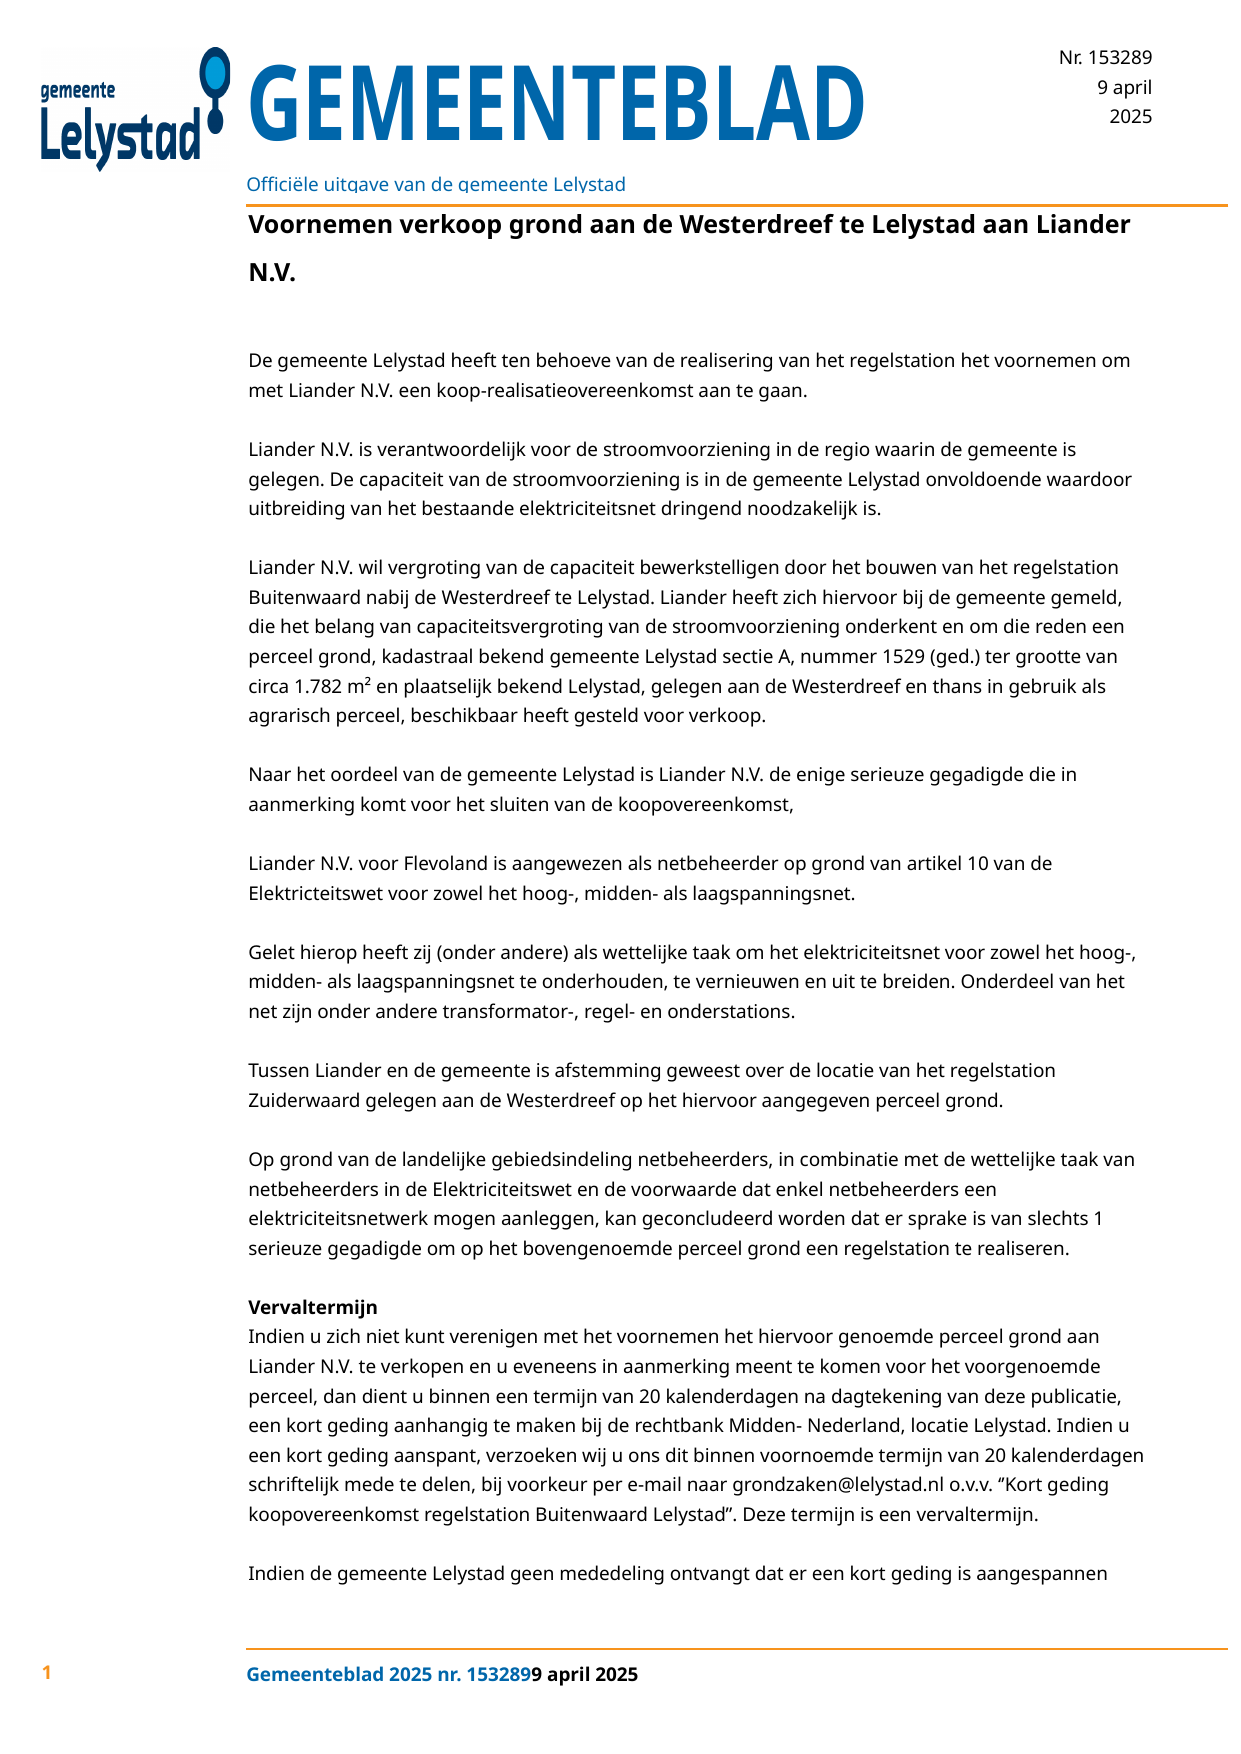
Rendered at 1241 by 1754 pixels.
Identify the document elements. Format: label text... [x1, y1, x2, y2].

text Op grond van de landelijke gebiedsindeling netbeheerders, in combinatie met de wettelijke taak van netbeheerders in de Elektriciteitswet en de voorwaarde dat enkel netbeheerders een elektriciteitsnetwerk mogen aanleggen, kan geconcludeerd worden dat er sprake is van slechts 1 serieuze gegadigde om op het bovengenoemde perceel grond een regelstation te realiseren. [248, 1146, 1152, 1261]
text Gelet hierop heeft zij (onder andere) als wettelijke taak om het elektriciteitsnet voor zowel het hoog-, midden- als laagspanningsnet te onderhouden, te vernieuwen en uit te breiden. Onderdeel van het net zijn onder andere transformator-, regel- en onderstations. [248, 939, 1152, 1024]
text Voornemen verkoop grond aan de Westerdreef te Lelystad aan Liander N.V. [248, 207, 1152, 288]
text Liander N.V. wil vergroting van de capaciteit bewerkstelligen door het bouwen van het regelstation Buitenwaard nabij de Westerdreef te Lelystad. Liander heeft zich hiervoor bij de gemeente gemeld, die het belang van capaciteitsvergroting van de stroomvoorziening onderkent en om die reden een perceel grond, kadastraal bekend gemeente Lelystad sectie A, nummer 1529 (ged.) ter grootte van circa 1.782 m² en plaatselijk bekend Lelystad, gelegen aan de Westerdreef en thans in gebruik als agrarisch perceel, beschikbaar heeft gesteld voor verkoop. [248, 554, 1152, 728]
text Tussen Liander en de gemeente is afstemming geweest over de locatie van het regelstation Zuiderwaard gelegen aan de Westerdreef op het hiervoor aangegeven perceel grond. [248, 1057, 1152, 1113]
text Naar het oordeel van de gemeente Lelystad is Liander N.V. de enige serieuze gegadigde die in aanmerking komt voor het sluiten van de koopovereenkomst, [248, 762, 1152, 817]
text De gemeente Lelystad heeft ten behoeve van de realisering van het regelstation het voornemen om met Liander N.V. een koop-realisatieovereenkomst aan te gaan. [248, 347, 1152, 403]
picture [41, 47, 231, 172]
text Indien de gemeente Lelystad geen mededeling ontvangt dat er een kort geding is aangespannen [248, 1560, 1152, 1586]
text Liander N.V. is verantwoordelijk voor de stroomvoorziening in de regio waarin de gemeente is gelegen. De capaciteit van de stroomvoorziening is in de gemeente Lelystad onvoldoende waardoor uitbreiding van het bestaande elektriciteitsnet dringend noodzakelijk is. [248, 436, 1152, 521]
text Vervaltermijn [248, 1294, 1152, 1320]
text Indien u zich niet kunt verenigen met het voornemen het hiervoor genoemde perceel grond aan Liander N.V. te verkopen en u eveneens in aanmerking meent te komen voor het voorgenoemde perceel, dan dient u binnen een termijn van 20 kalenderdagen na dagtekening van deze publicatie, een kort geding aanhangig te maken bij de rechtbank Midden- Nederland, locatie Lelystad. Indien u een kort geding aanspant, verzoeken wij u ons dit binnen voornoemde termijn van 20 kalenderdagen schriftelijk mede te delen, bij voorkeur per e-mail naar grondzaken@lelystad.nl o.v.v. ‘’Kort geding koopovereenkomst regelstation Buitenwaard Lelystad’’. Deze termijn is een vervaltermijn. [248, 1324, 1152, 1527]
text Liander N.V. voor Flevoland is aangewezen als netbeheerder op grond van artikel 10 van de Elektricteitswet voor zowel het hoog-, midden- als laagspanningsnet. [248, 850, 1152, 906]
